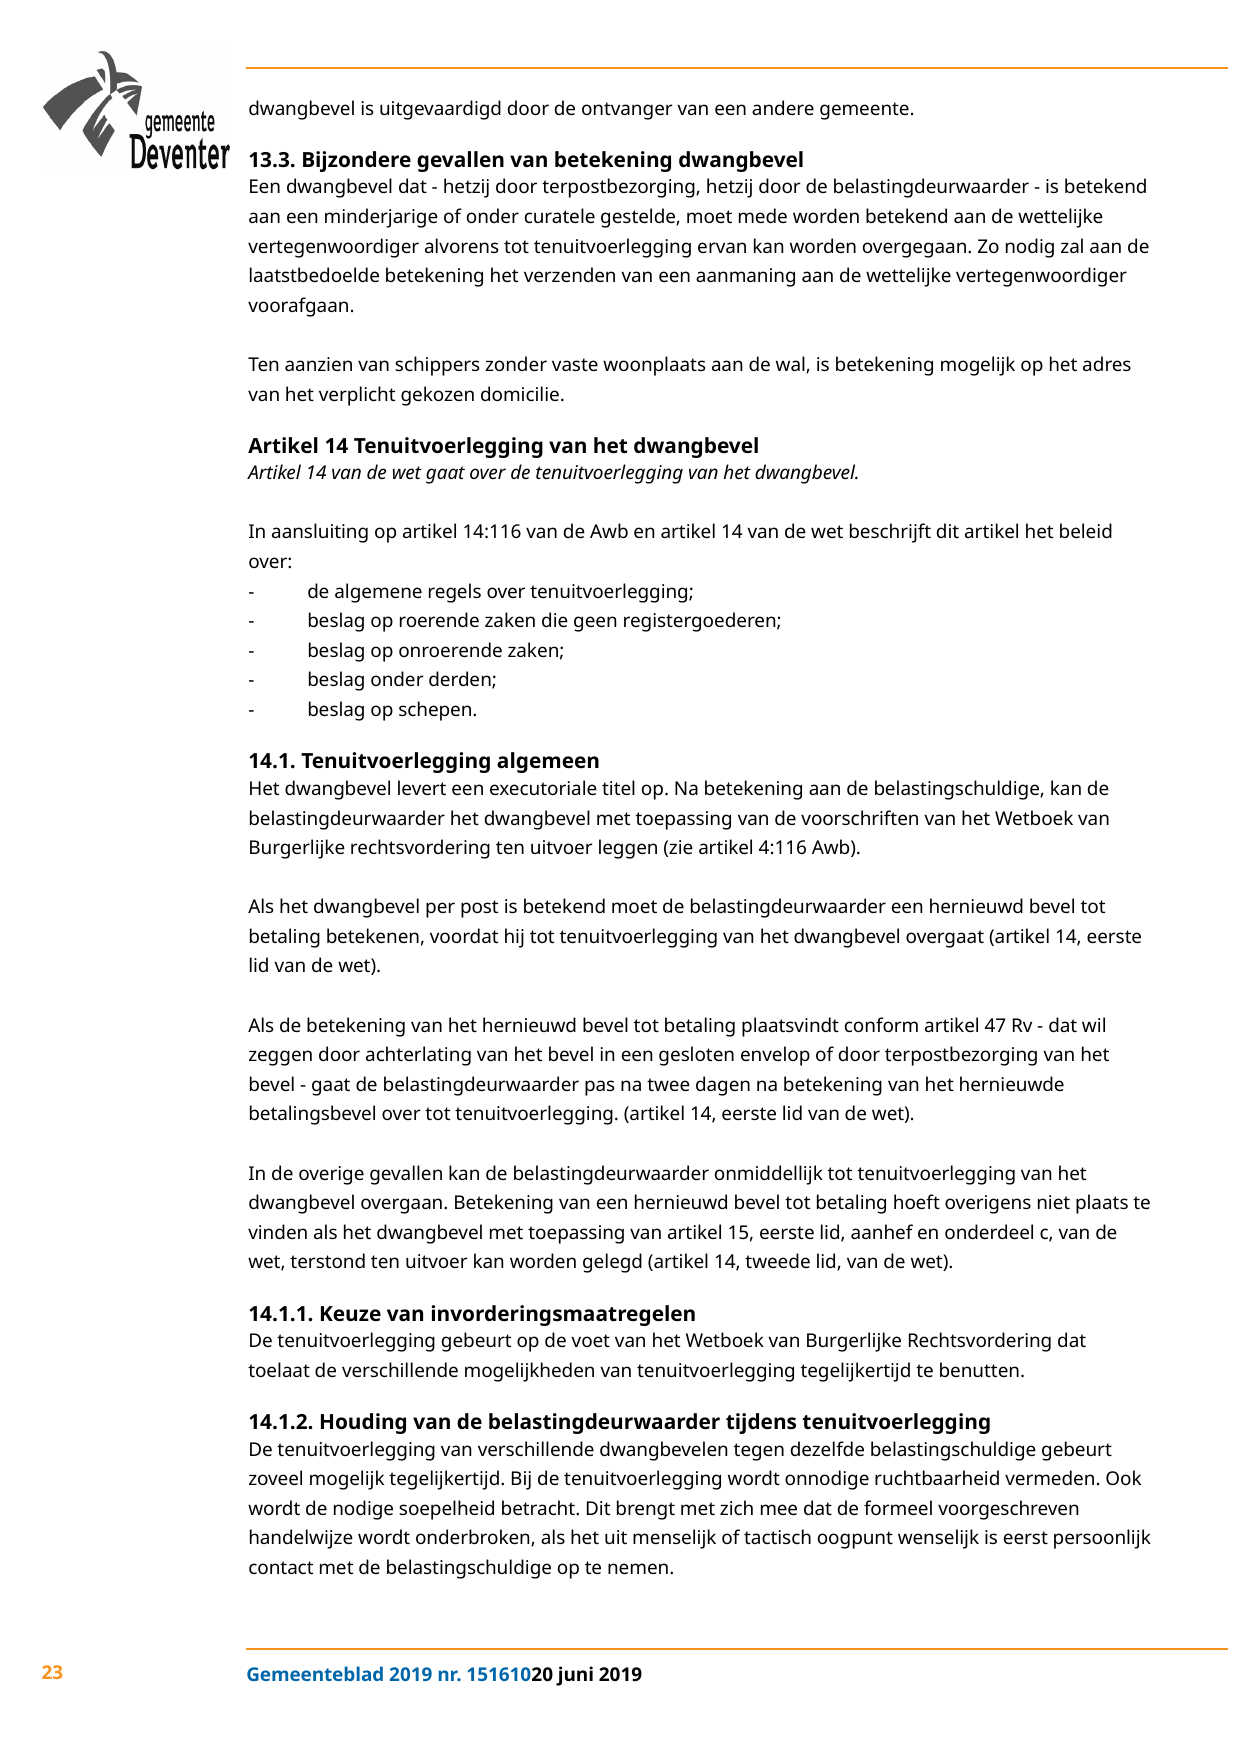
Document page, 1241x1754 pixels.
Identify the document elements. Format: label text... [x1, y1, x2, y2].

text 14.1.1. Keuze van invorderingsmaatregelen [248, 1299, 1152, 1327]
text Een dwangbevel dat - hetzij door terpostbezorging, hetzij door de belastingdeurwaarder - is betekend aan een minderjarige of onder curatele gestelde, moet mede worden betekend aan de wettelijke vertegenwoordiger alvorens tot tenuitvoerlegging ervan kan worden overgegaan. Zo nodig zal aan de laatstbedoelde betekening het verzenden van een aanmaning aan de wettelijke vertegenwoordiger voorafgaan. [248, 174, 1152, 318]
text In de overige gevallen kan de belastingdeurwaarder onmiddellijk tot tenuitvoerlegging van het dwangbevel overgaan. Betekening van een hernieuwd bevel tot betaling hoeft overigens niet plaats te vinden als het dwangbevel met toepassing van artikel 15, eerste lid, aanhef en onderdeel c, van de wet, terstond ten uitvoer kan worden gelegd (artikel 14, tweede lid, van de wet). [248, 1160, 1152, 1274]
text 14.1. Tenuitvoerlegging algemeen [248, 747, 1152, 775]
text 13.3. Bijzondere gevallen van betekening dwangbevel [248, 145, 1152, 174]
picture [41, 47, 231, 172]
list beslag op schepen. [248, 696, 1152, 722]
text De tenuitvoerlegging van verschillende dwangbevelen tegen dezelfde belastingschuldige gebeurt zoveel mogelijk tegelijkertijd. Bij de tenuitvoerlegging wordt onnodige ruchtbaarheid vermeden. Ook wordt de nodige soepelheid betracht. Dit brengt met zich mee dat de formeel voorgeschreven handelwijze wordt onderbroken, als het uit menselijk of tactisch oogpunt wenselijk is eerst persoonlijk contact met de belastingschuldige op te nemen. [248, 1436, 1152, 1580]
text Als de betekening van het hernieuwd bevel tot betaling plaatsvindt conform artikel 47 Rv - dat wil zeggen door achterlating van het bevel in een gesloten envelop of door terpostbezorging van het bevel - gaat de belastingdeurwaarder pas na twee dagen na betekening van het hernieuwde betalingsbevel over tot tenuitvoerlegging. (artikel 14, eerste lid van de wet). [248, 1012, 1152, 1126]
text dwangbevel is uitgevaardigd door de ontvanger van een andere gemeente. [248, 95, 1152, 121]
text Artikel 14 Tenuitvoerlegging van het dwangbevel [248, 431, 1152, 459]
list beslag op onroerende zaken; [248, 637, 1152, 663]
text Het dwangbevel levert een executoriale titel op. Na betekening aan de belastingschuldige, kan de belastingdeurwaarder het dwangbevel met toepassing van de voorschriften van het Wetboek van Burgerlijke rechtsvordering ten uitvoer leggen (zie artikel 4:116 Awb). [248, 775, 1152, 860]
text In aansluiting op artikel 14:116 van de Awb en artikel 14 van de wet beschrijft dit artikel het beleid over: [248, 519, 1152, 574]
list beslag op roerende zaken die geen registergoederen; [248, 607, 1152, 633]
list de algemene regels over tenuitvoerlegging; [248, 578, 1152, 604]
text Ten aanzien van schippers zonder vaste woonplaats aan de wal, is betekening mogelijk op het adres van het verplicht gekozen domicilie. [248, 351, 1152, 406]
text De tenuitvoerlegging gebeurt op de voet van het Wetboek van Burgerlijke Rechtsvordering dat toelaat de verschillende mogelijkheden van tenuitvoerlegging tegelijkertijd te benutten. [248, 1327, 1152, 1383]
text Als het dwangbevel per post is betekend moet de belastingdeurwaarder een hernieuwd bevel tot betaling betekenen, voordat hij tot tenuitvoerlegging van het dwangbevel overgaat (artikel 14, eerste lid van de wet). [248, 893, 1152, 978]
text 14.1.2. Houding van de belastingdeurwaarder tijdens tenuitvoerlegging [248, 1407, 1152, 1436]
text Artikel 14 van de wet gaat over de tenuitvoerlegging van het dwangbevel. [248, 459, 1152, 485]
list beslag onder derden; [248, 667, 1152, 692]
